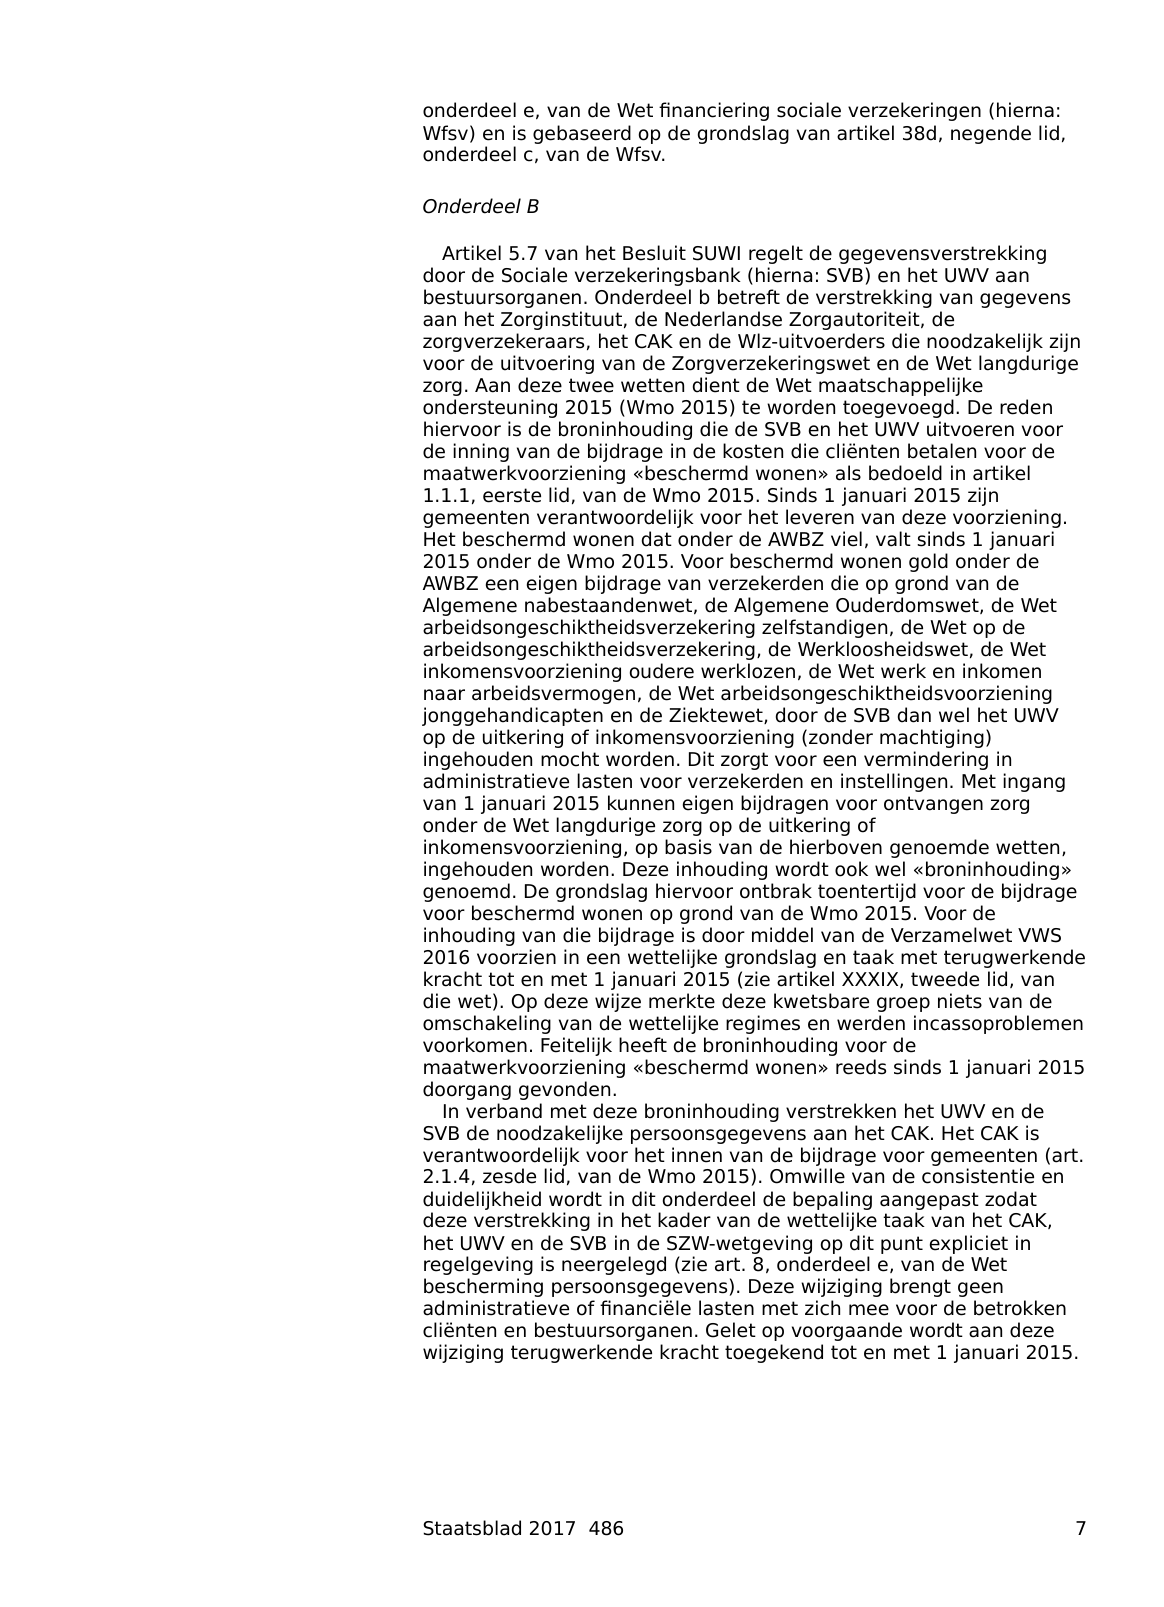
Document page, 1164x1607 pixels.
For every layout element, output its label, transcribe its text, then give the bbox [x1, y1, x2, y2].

text onderdeel e, van de Wet financiering sociale verzekeringen (hierna: Wfsv) en is gebaseerd op de grondslag van artikel 38d, negende lid, onderdeel c, van de Wfsv. [422, 100, 1087, 166]
text In verband met deze broninhouding verstrekken het UWV en de SVB de noodzakelijke persoonsgegevens aan het CAK. Het CAK is verantwoordelijk voor het innen van de bijdrage voor gemeenten (art. 2.1.4, zesde lid, van de Wmo 2015). Omwille van de consistentie en duidelijkheid wordt in dit onderdeel de bepaling aangepast zodat deze verstrekking in het kader van de wettelijke taak van het CAK, het UWV en de SVB in de SZW-wetgeving op dit punt expliciet in regelgeving is neergelegd (zie art. 8, onderdeel e, van de Wet bescherming persoonsgegevens). Deze wijziging brengt geen administratieve of financiële lasten met zich mee voor de betrokken cliënten en bestuursorganen. Gelet op voorgaande wordt aan deze wijziging terugwerkende kracht toegekend tot en met 1 januari 2015. [422, 1101, 1087, 1364]
subtitle Onderdeel B [422, 196, 1087, 218]
text Artikel 5.7 van het Besluit SUWI regelt de gegevensverstrekking door de Sociale verzekeringsbank (hierna: SVB) en het UWV aan bestuursorganen. Onderdeel b betreft de verstrekking van gegevens aan het Zorginstituut, de Nederlandse Zorgautoriteit, de zorgverzekeraars, het CAK en de Wlz-uitvoerders die noodzakelijk zijn voor de uitvoering van de Zorgverzekeringswet en de Wet langdurige zorg. Aan deze twee wetten dient de Wet maatschappelijke ondersteuning 2015 (Wmo 2015) te worden toegevoegd. De reden hiervoor is de broninhouding die de SVB en het UWV uitvoeren voor de inning van de bijdrage in de kosten die cliënten betalen voor de maatwerkvoorziening «beschermd wonen» als bedoeld in artikel 1.1.1, eerste lid, van de Wmo 2015. Sinds 1 januari 2015 zijn gemeenten verantwoordelijk voor het leveren van deze voorziening. Het beschermd wonen dat onder de AWBZ viel, valt sinds 1 januari 2015 onder de Wmo 2015. Voor beschermd wonen gold onder de AWBZ een eigen bijdrage van verzekerden die op grond van de Algemene nabestaandenwet, de Algemene Ouderdomswet, de Wet arbeidsongeschiktheidsverzekering zelfstandigen, de Wet op de arbeidsongeschiktheidsverzekering, de Werkloosheidswet, de Wet inkomensvoorziening oudere werklozen, de Wet werk en inkomen naar arbeidsvermogen, de Wet arbeidsongeschiktheidsvoorziening jonggehandicapten en de Ziektewet, door de SVB dan wel het UWV op de uitkering of inkomensvoorziening (zonder machtiging) ingehouden mocht worden. Dit zorgt voor een vermindering in administratieve lasten voor verzekerden en instellingen. Met ingang van 1 januari 2015 kunnen eigen bijdragen voor ontvangen zorg onder de Wet langdurige zorg op de uitkering of inkomensvoorziening, op basis van de hierboven genoemde wetten, ingehouden worden. Deze inhouding wordt ook wel «broninhouding» genoemd. De grondslag hiervoor ontbrak toentertijd voor de bijdrage voor beschermd wonen op grond van de Wmo 2015. Voor de inhouding van die bijdrage is door middel van de Verzamelwet VWS 2016 voorzien in een wettelijke grondslag en taak met terugwerkende kracht tot en met 1 januari 2015 (zie artikel XXXIX, tweede lid, van die wet). Op deze wijze merkte deze kwetsbare groep niets van de omschakeling van de wettelijke regimes en werden incassoproblemen voorkomen. Feitelijk heeft de broninhouding voor de maatwerkvoorziening «beschermd wonen» reeds sinds 1 januari 2015 doorgang gevonden. [422, 243, 1087, 1101]
